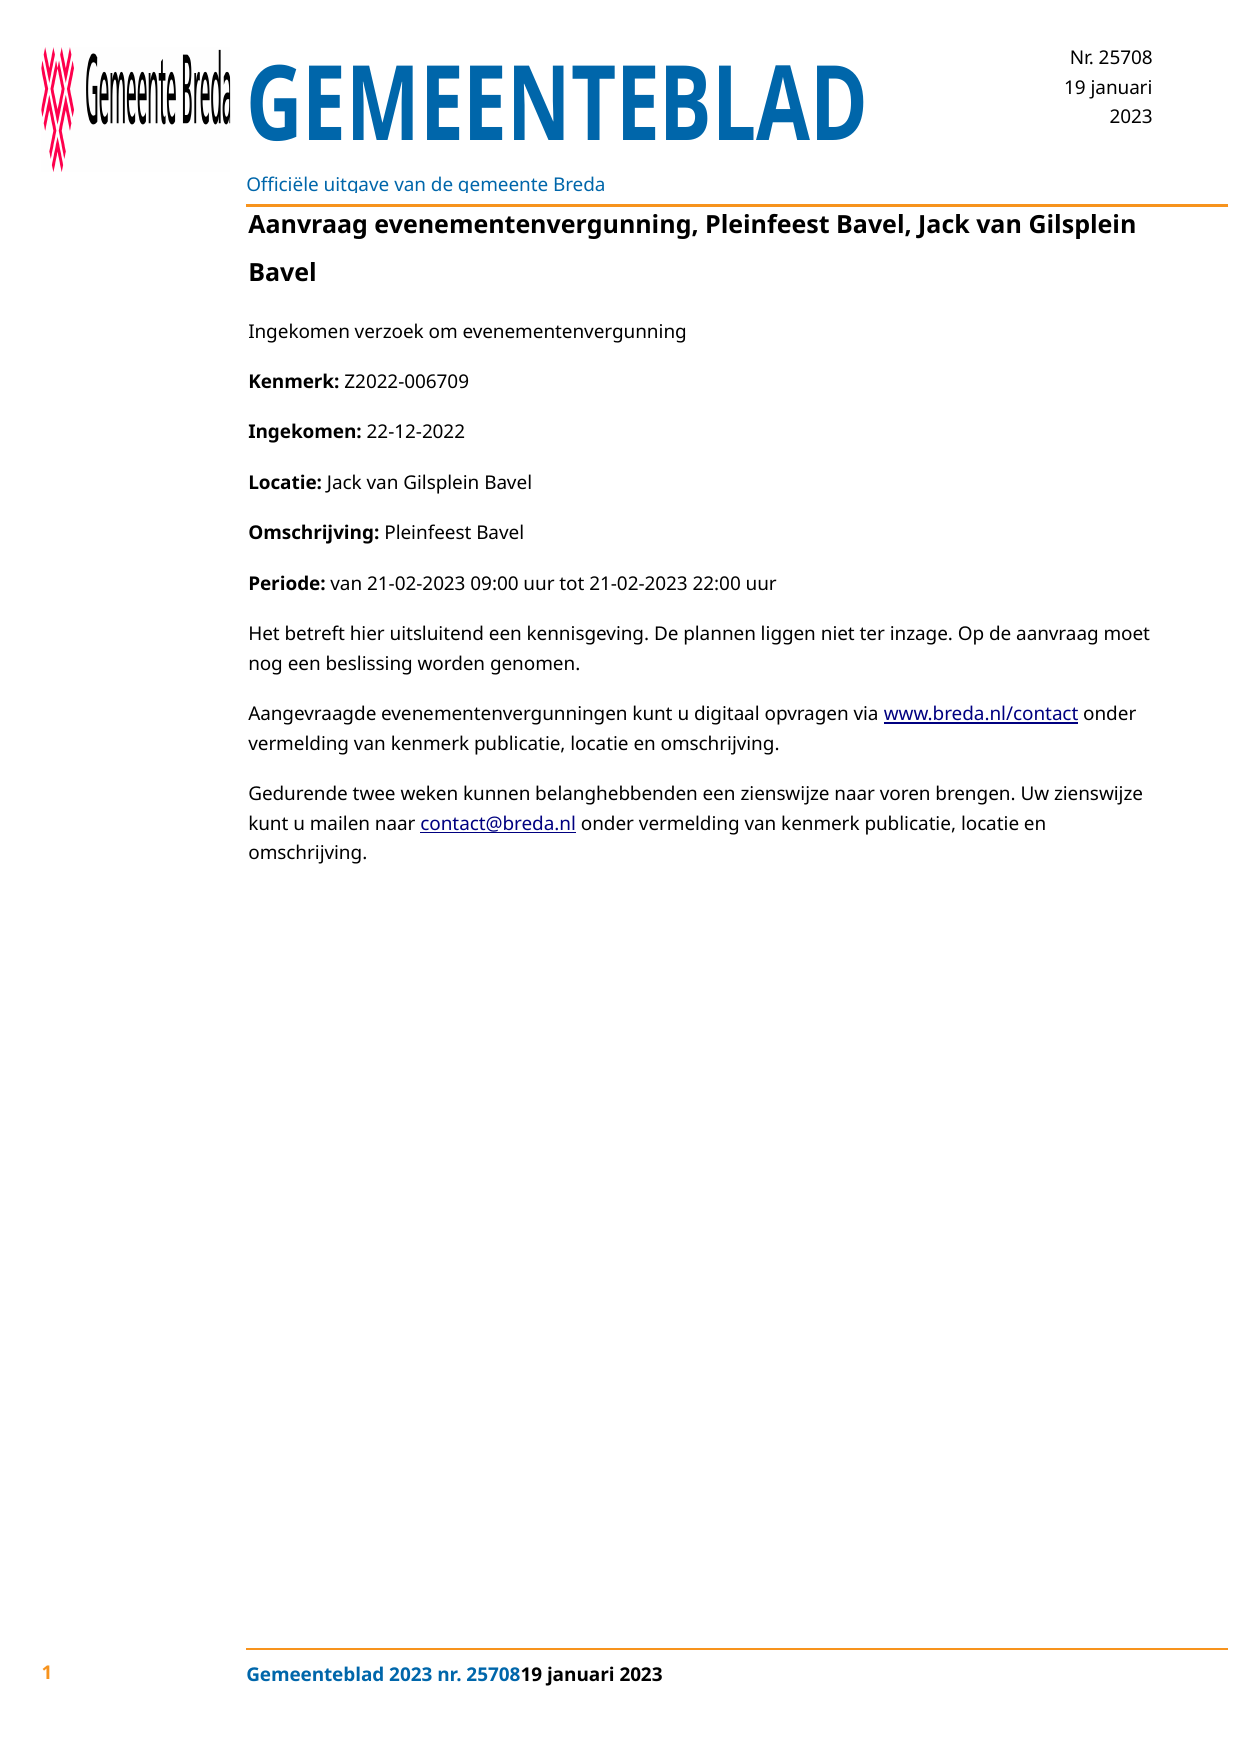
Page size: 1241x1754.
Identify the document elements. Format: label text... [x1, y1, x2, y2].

text Locatie: Jack van Gilsplein Bavel [248, 469, 1152, 495]
text Periode: van 21-02-2023 09:00 uur tot 21-02-2023 22:00 uur [248, 570, 1152, 596]
text Ingekomen: 22-12-2022 [248, 419, 1152, 444]
text Het betreft hier uitsluitend een kennisgeving. De plannen liggen niet ter inzage. Op de aanvraag moet nog een beslissing worden genomen. [248, 620, 1152, 676]
text Ingekomen verzoek om evenementenvergunning [248, 318, 1152, 344]
text Aanvraag evenementenvergunning, Pleinfeest Bavel, Jack van Gilsplein Bavel [248, 207, 1152, 288]
text Omschrijving: Pleinfeest Bavel [248, 519, 1152, 545]
text Kenmerk: Z2022-006709 [248, 368, 1152, 394]
picture [41, 47, 231, 172]
text Aangevraagde evenementenvergunningen kunt u digitaal opvragen via www.breda.nl/contact onder vermelding van kenmerk publicatie, locatie en omschrijving. [248, 700, 1152, 756]
text Gedurende twee weken kunnen belanghebbenden een zienswijze naar voren brengen. Uw zienswijze kunt u mailen naar contact@breda.nl onder vermelding van kenmerk publicatie, locatie en omschrijving. [248, 780, 1152, 865]
